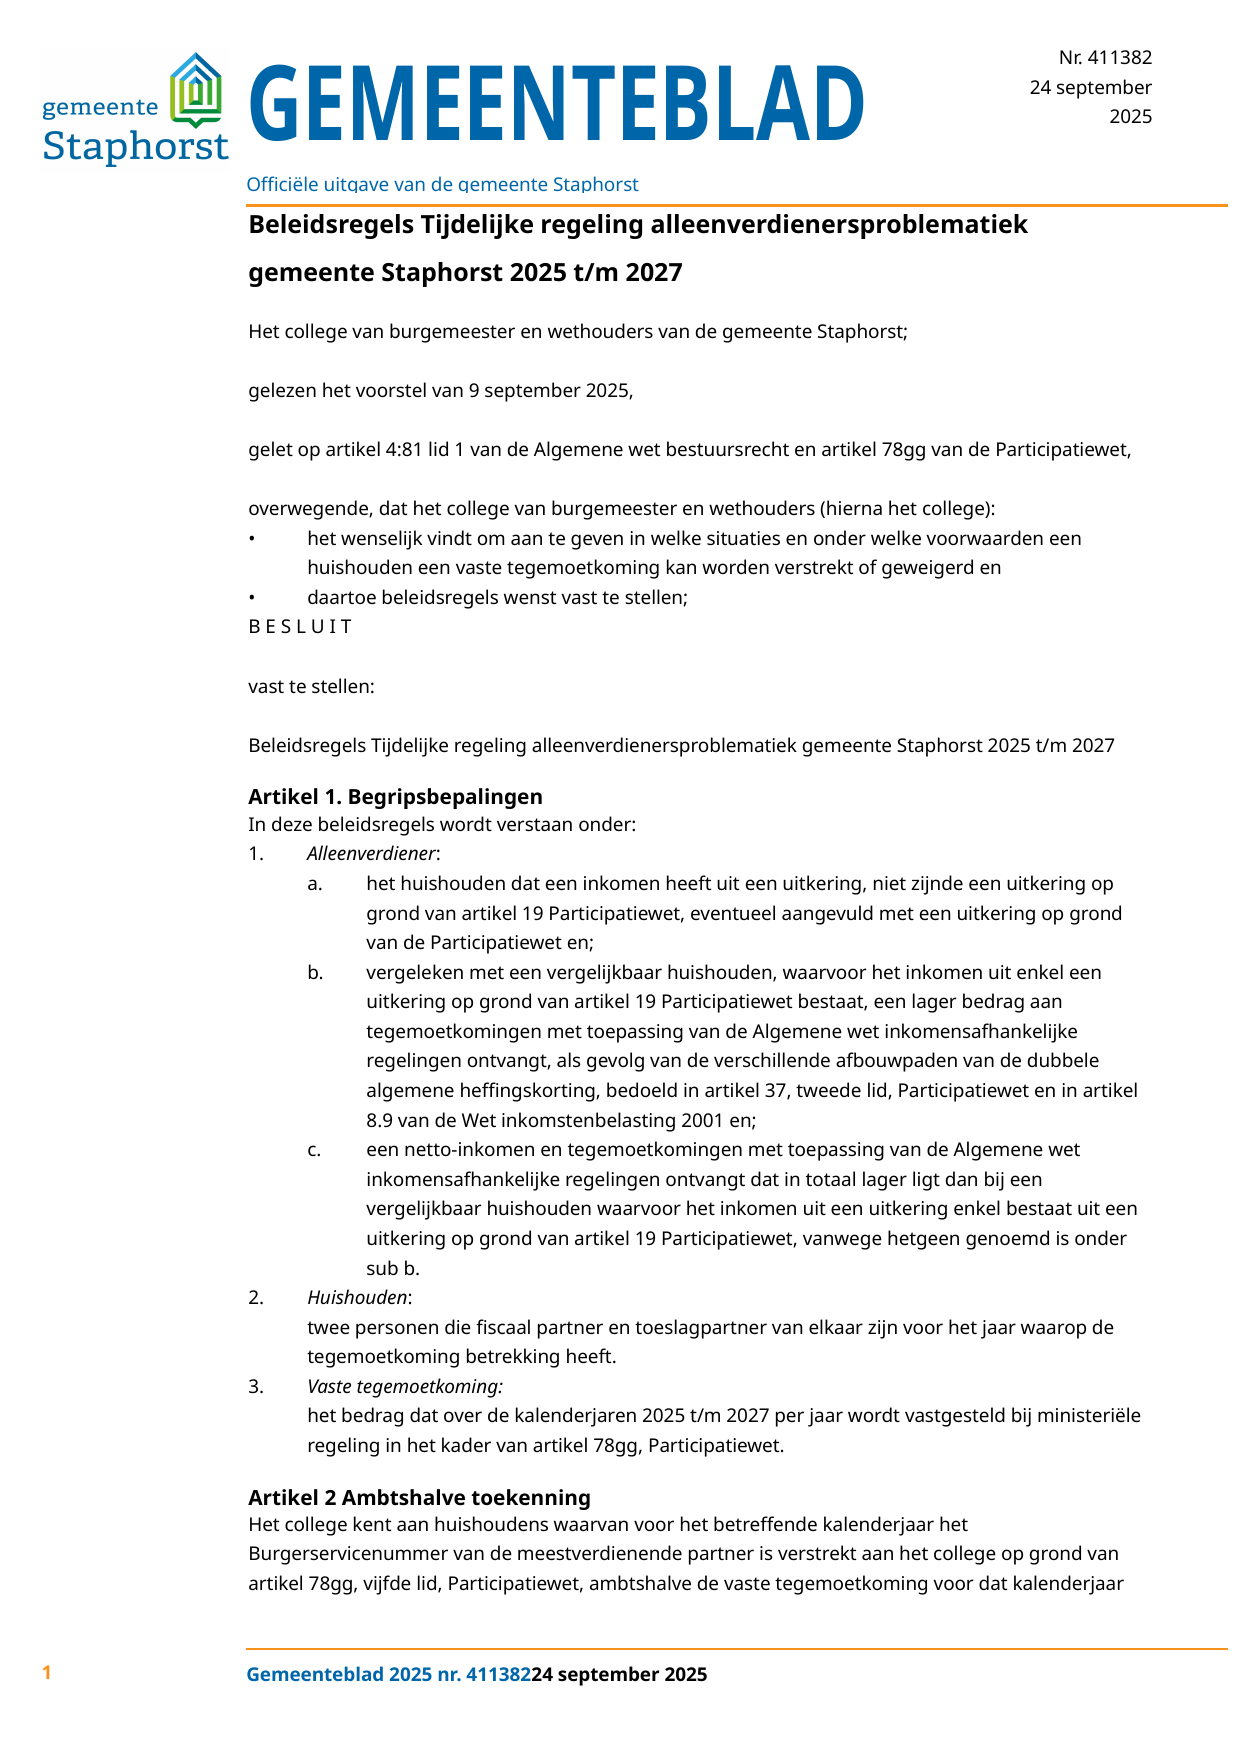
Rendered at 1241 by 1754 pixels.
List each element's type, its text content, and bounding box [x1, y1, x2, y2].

text gelet op artikel 4:81 lid 1 van de Algemene wet bestuursrecht en artikel 78gg van de Participatiewet, [248, 436, 1152, 462]
list een netto-inkomen en tegemoetkomingen met toepassing van de Algemene wet inkomensafhankelijke regelingen ontvangt dat in totaal lager ligt dan bij een vergelijkbaar huishouden waarvoor het inkomen uit een uitkering enkel bestaat uit een uitkering op grond van artikel 19 Participatiewet, vanwege hetgeen genoemd is onder sub b. [307, 1136, 1152, 1280]
list Vaste tegemoetkoming: [248, 1373, 1152, 1399]
text vast te stellen: [248, 673, 1152, 699]
list Alleenverdiener: [248, 841, 1152, 866]
text In deze beleidsregels wordt verstaan onder: [248, 811, 1152, 837]
text Beleidsregels Tijdelijke regeling alleenverdienersproblematiek gemeente Staphorst 2025 t/m 2027 [248, 207, 1152, 288]
list het bedrag dat over de kalenderjaren 2025 t/m 2027 per jaar wordt vastgesteld bij ministeriële regeling in het kader van artikel 78gg, Participatiewet. [248, 1403, 1152, 1458]
text Artikel 1. Begripsbepalingen [248, 782, 1152, 811]
list daartoe beleidsregels wenst vast te stellen; [248, 584, 1152, 610]
text gelezen het voorstel van 9 september 2025, [248, 377, 1152, 403]
list het huishouden dat een inkomen heeft uit een uitkering, niet zijnde een uitkering op grond van artikel 19 Participatiewet, eventueel aangevuld met een uitkering op grond van de Participatiewet en; [307, 870, 1152, 955]
text Het college van burgemeester en wethouders van de gemeente Staphorst; [248, 318, 1152, 344]
text Het college kent aan huishoudens waarvan voor het betreffende kalenderjaar het Burgerservicenummer van de meestverdienende partner is verstrekt aan het college op grond van artikel 78gg, vijfde lid, Participatiewet, ambtshalve de vaste tegemoetkoming voor dat kalenderjaar [248, 1511, 1152, 1596]
list twee personen die fiscaal partner en toeslagpartner van elkaar zijn voor het jaar waarop de tegemoetkoming betrekking heeft. [248, 1314, 1152, 1369]
text B E S L U I T [248, 614, 1152, 639]
text overwegende, dat het college van burgemeester en wethouders (hierna het college): [248, 495, 1152, 521]
list vergeleken met een vergelijkbaar huishouden, waarvoor het inkomen uit enkel een uitkering op grond van artikel 19 Participatiewet bestaat, een lager bedrag aan tegemoetkomingen met toepassing van de Algemene wet inkomensafhankelijke regelingen ontvangt, als gevolg van de verschillende afbouwpaden van de dubbele algemene heffingskorting, bedoeld in artikel 37, tweede lid, Participatiewet en in artikel 8.9 van de Wet inkomstenbelasting 2001 en; [307, 959, 1152, 1132]
text Beleidsregels Tijdelijke regeling alleenverdienersproblematiek gemeente Staphorst 2025 t/m 2027 [248, 732, 1152, 758]
list het wenselijk vindt om aan te geven in welke situaties en onder welke voorwaarden een huishouden een vaste tegemoetkoming kan worden verstrekt of geweigerd en [248, 525, 1152, 580]
list Huishouden: [248, 1284, 1152, 1310]
text Artikel 2 Ambtshalve toekenning [248, 1483, 1152, 1511]
picture [41, 47, 231, 172]
